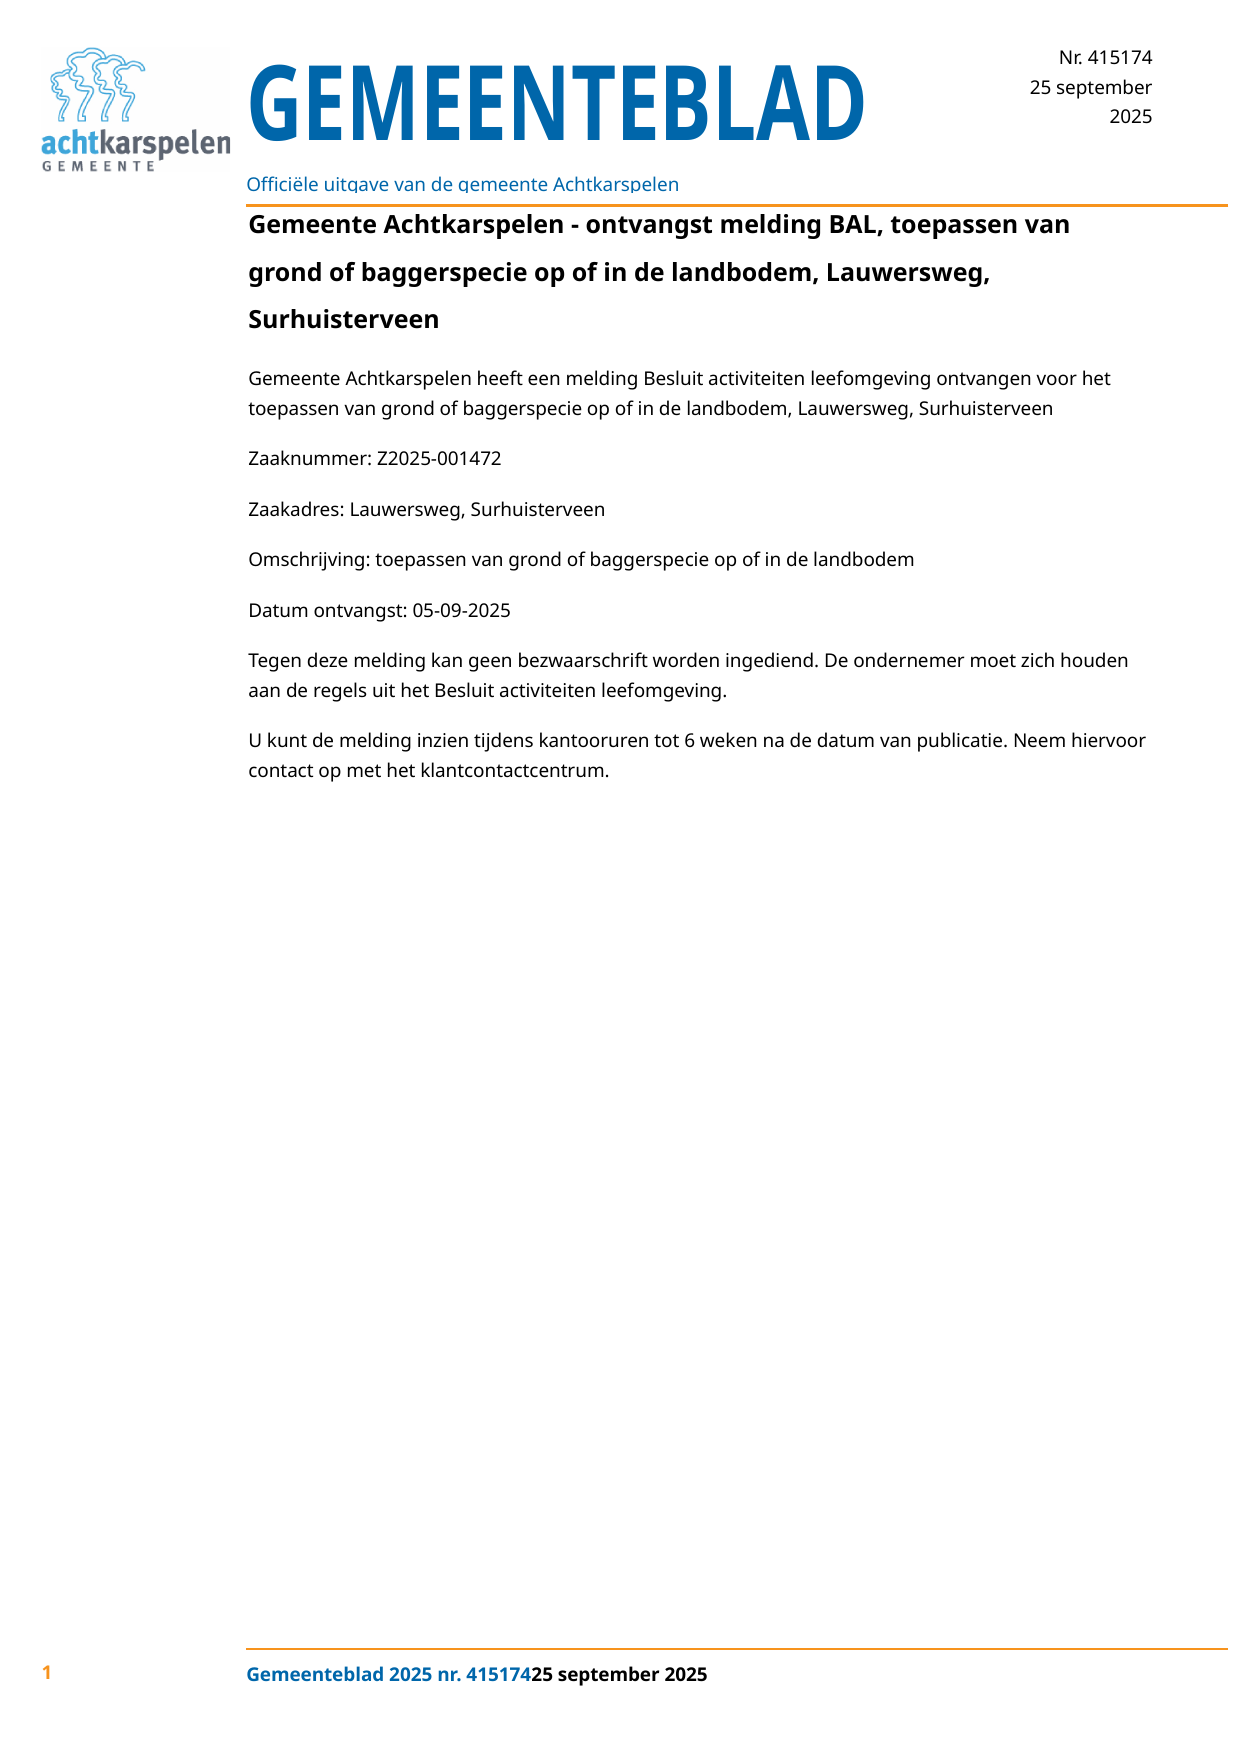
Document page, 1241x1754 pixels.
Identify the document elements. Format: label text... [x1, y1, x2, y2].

text Omschrijving: toepassen van grond of baggerspecie op of in de landbodem [248, 546, 1152, 572]
picture [41, 47, 231, 172]
text U kunt de melding inzien tijdens kantooruren tot 6 weken na de datum van publicatie. Neem hiervoor contact op met het klantcontactcentrum. [248, 727, 1152, 782]
text Zaaknummer: Z2025-001472 [248, 446, 1152, 471]
text Gemeente Achtkarspelen heeft een melding Besluit activiteiten leefomgeving ontvangen voor het toepassen van grond of baggerspecie op of in de landbodem, Lauwersweg, Surhuisterveen [248, 366, 1152, 421]
text Datum ontvangst: 05-09-2025 [248, 597, 1152, 622]
text Zaakadres: Lauwersweg, Surhuisterveen [248, 496, 1152, 522]
text Gemeente Achtkarspelen - ontvangst melding BAL, toepassen van grond of baggerspecie op of in de landbodem, Lauwersweg, Surhuisterveen [248, 207, 1152, 336]
text Tegen deze melding kan geen bezwaarschrift worden ingediend. De ondernemer moet zich houden aan de regels uit het Besluit activiteiten leefomgeving. [248, 647, 1152, 702]
